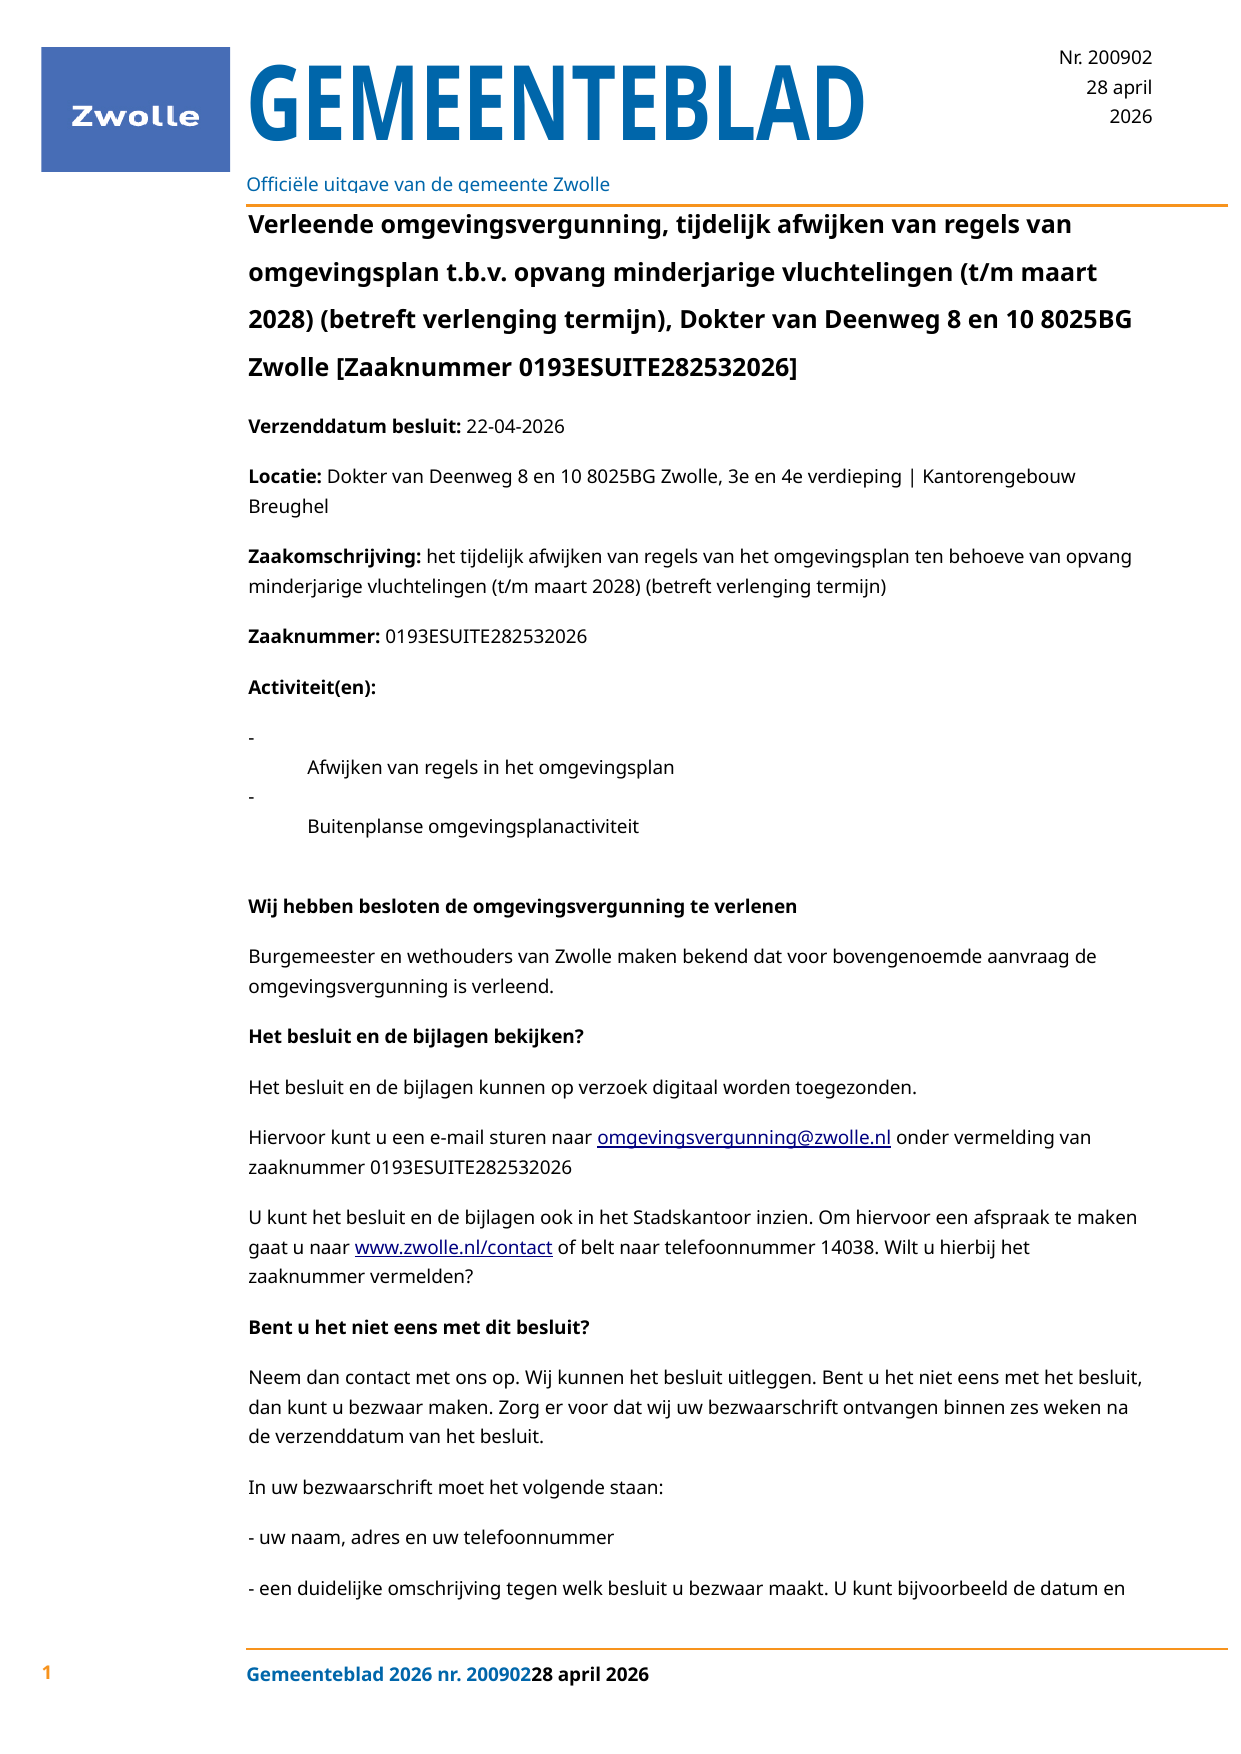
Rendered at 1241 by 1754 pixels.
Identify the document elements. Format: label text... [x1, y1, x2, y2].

text Verleende omgevingsvergunning, tijdelijk afwijken van regels van omgevingsplan t.b.v. opvang minderjarige vluchtelingen (t/m maart 2028) (betreft verlenging termijn), Dokter van Deenweg 8 en 10 8025BG Zwolle [Zaaknummer 0193ESUITE282532026] [248, 207, 1152, 384]
list Afwijken van regels in het omgevingsplan [248, 754, 1152, 780]
text Hiervoor kunt u een e-mail sturen naar omgevingsvergunning@zwolle.nl onder vermelding van zaaknummer 0193ESUITE282532026 [248, 1124, 1152, 1180]
text Bent u het niet eens met dit besluit? [248, 1314, 1152, 1340]
text Neem dan contact met ons op. Wij kunnen het besluit uitleggen. Bent u het niet eens met het besluit, dan kunt u bezwaar maken. Zorg er voor dat wij uw bezwaarschrift ontvangen binnen zes weken na de verzenddatum van het besluit. [248, 1364, 1152, 1449]
text Burgemeester en wethouders van Zwolle maken bekend dat voor bovengenoemde aanvraag de omgevingsvergunning is verleend. [248, 943, 1152, 999]
text Zaaknummer: 0193ESUITE282532026 [248, 623, 1152, 649]
text U kunt het besluit en de bijlagen ook in het Stadskantoor inzien. Om hiervoor een afspraak te maken gaat u naar www.zwolle.nl/contact of belt naar telefoonnummer 14038. Wilt u hierbij het zaaknummer vermelden? [248, 1204, 1152, 1289]
text - een duidelijke omschrijving tegen welk besluit u bezwaar maakt. U kunt bijvoorbeeld de datum en [248, 1575, 1152, 1601]
text Activiteit(en): [248, 674, 1152, 700]
text In uw bezwaarschrift moet het volgende staan: [248, 1474, 1152, 1500]
picture [41, 47, 231, 172]
list Buitenplanse omgevingsplanactiviteit [248, 813, 1152, 839]
text Zaakomschrijving: het tijdelijk afwijken van regels van het omgevingsplan ten behoeve van opvang minderjarige vluchtelingen (t/m maart 2028) (betreft verlenging termijn) [248, 543, 1152, 599]
text Verzenddatum besluit: 22-04-2026 [248, 413, 1152, 439]
text Wij hebben besloten de omgevingsvergunning te verlenen [248, 893, 1152, 919]
text - uw naam, adres en uw telefoonnummer [248, 1524, 1152, 1550]
text Het besluit en de bijlagen bekijken? [248, 1023, 1152, 1049]
text Het besluit en de bijlagen kunnen op verzoek digitaal worden toegezonden. [248, 1074, 1152, 1100]
text Locatie: Dokter van Deenweg 8 en 10 8025BG Zwolle, 3e en 4e verdieping | Kantorengebouw Breughel [248, 463, 1152, 519]
